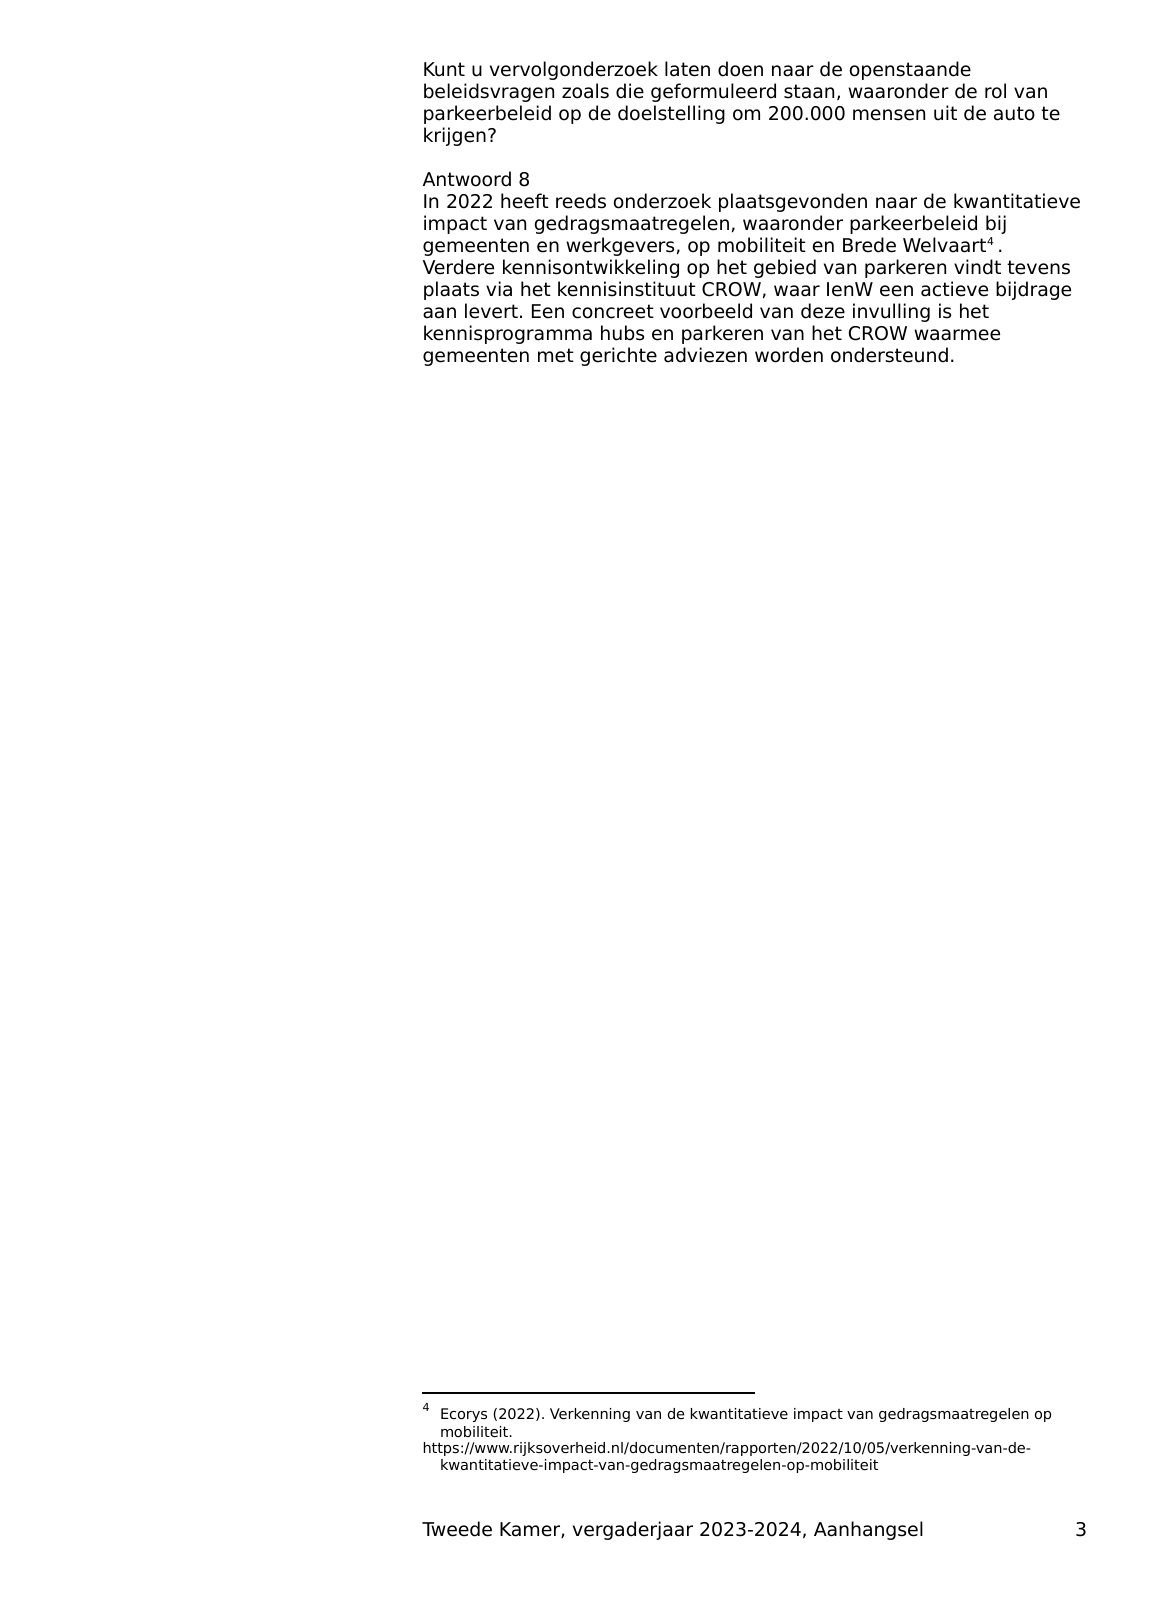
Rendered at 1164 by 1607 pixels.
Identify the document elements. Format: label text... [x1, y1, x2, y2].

text https://www.rijksoverheid.nl/documenten/rapporten/2022/10/05/verkenning-van-de-kwantitatieve-impact-van-gedragsmaatregelen-op-mobiliteit [422, 1441, 1087, 1474]
text Ecorys (2022). Verkenning van de kwantitatieve impact van gedragsmaatregelen op mobiliteit. [422, 1402, 1087, 1441]
text Kunt u vervolgonderzoek laten doen naar de openstaande beleidsvragen zoals die geformuleerd staan, waaronder de rol van parkeerbeleid op de doelstelling om 200.000 mensen uit de auto te krijgen? [422, 59, 1087, 147]
text Antwoord 8 [422, 169, 1087, 191]
text Verdere kennisontwikkeling op het gebied van parkeren vindt tevens plaats via het kennisinstituut CROW, waar IenW een actieve bijdrage aan levert. Een concreet voorbeeld van deze invulling is het kennisprogramma hubs en parkeren van het CROW waarmee gemeenten met gerichte adviezen worden ondersteund. [422, 257, 1087, 367]
text In 2022 heeft reeds onderzoek plaatsgevonden naar de kwantitatieve impact van gedragsmaatregelen, waaronder parkeerbeleid bij gemeenten en werkgevers, op mobiliteit en Brede Welvaart. [422, 191, 1087, 257]
